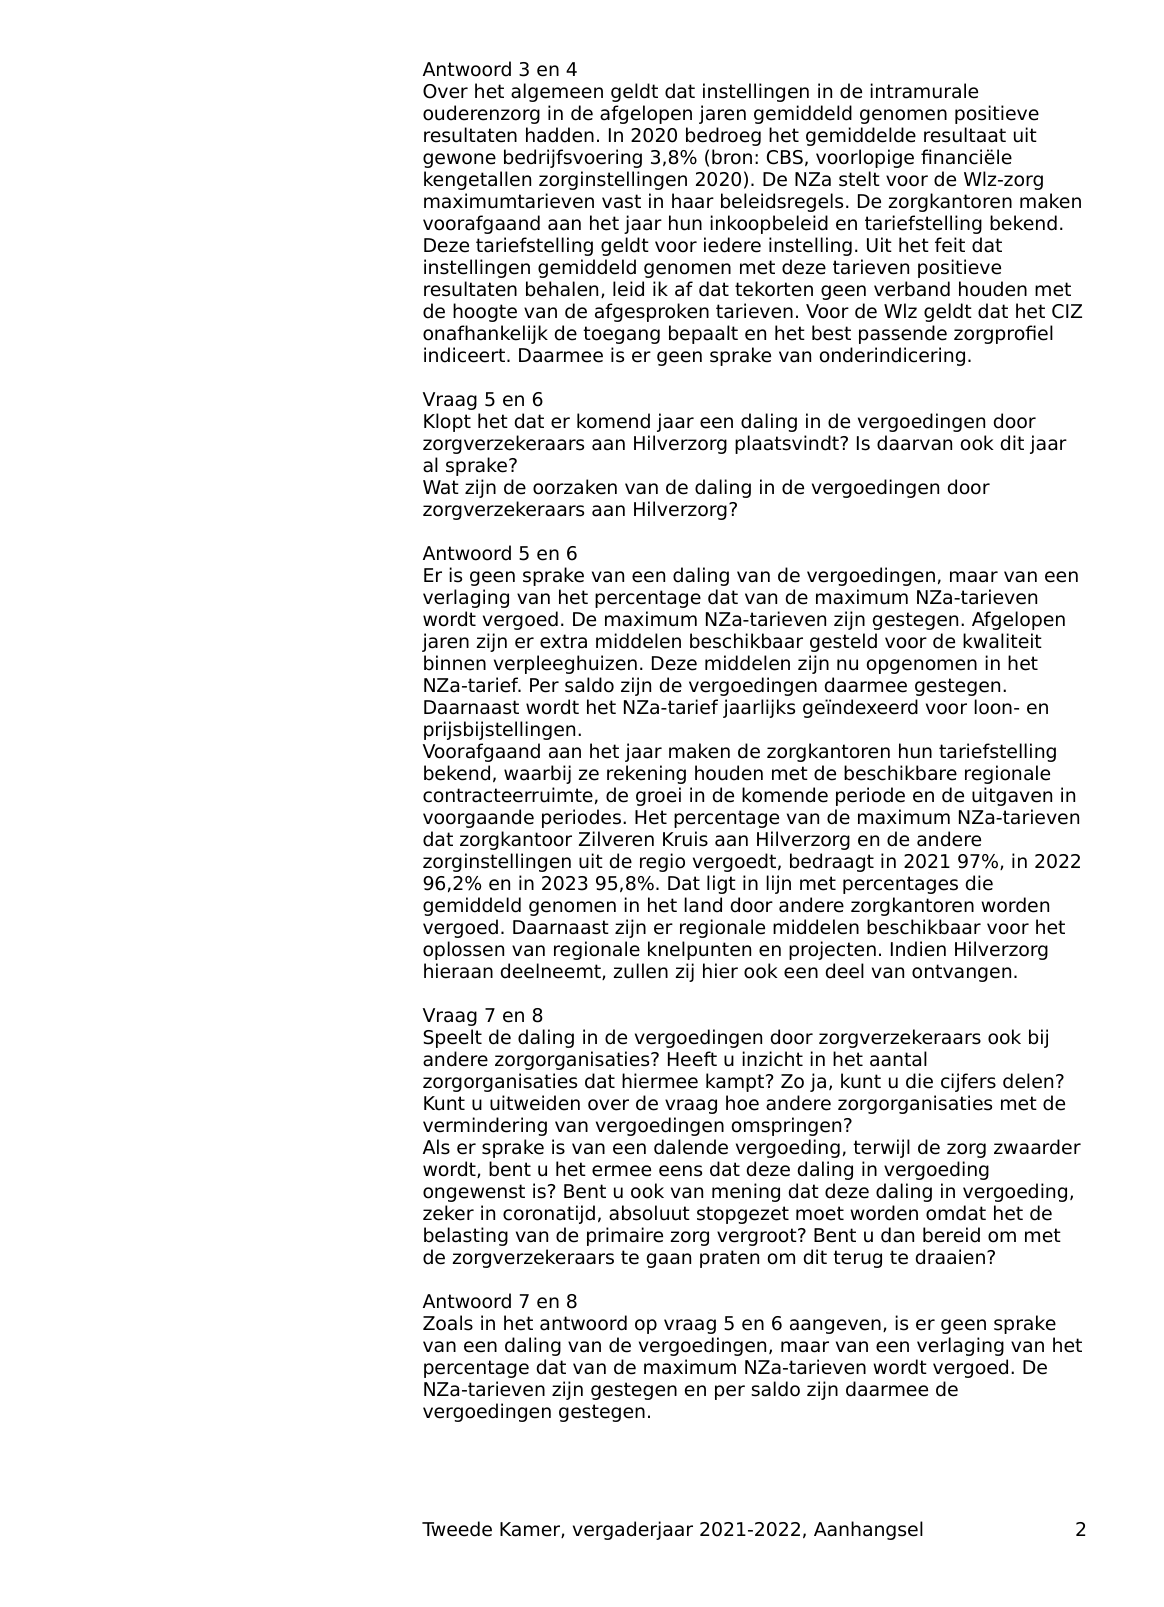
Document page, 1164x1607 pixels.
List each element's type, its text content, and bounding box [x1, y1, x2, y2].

text Over het algemeen geldt dat instellingen in de intramurale ouderenzorg in de afgelopen jaren gemiddeld genomen positieve resultaten hadden. In 2020 bedroeg het gemiddelde resultaat uit gewone bedrijfsvoering 3,8% (bron: CBS, voorlopige financiële kengetallen zorginstellingen 2020). De NZa stelt voor de Wlz-zorg maximumtarieven vast in haar beleidsregels. De zorgkantoren maken voorafgaand aan het jaar hun inkoopbeleid en tariefstelling bekend. Deze tariefstelling geldt voor iedere instelling. Uit het feit dat instellingen gemiddeld genomen met deze tarieven positieve resultaten behalen, leid ik af dat tekorten geen verband houden met de hoogte van de afgesproken tarieven. Voor de Wlz geldt dat het CIZ onafhankelijk de toegang bepaalt en het best passende zorgprofiel indiceert. Daarmee is er geen sprake van onderindicering. [422, 81, 1087, 367]
text Zoals in het antwoord op vraag 5 en 6 aangeven, is er geen sprake van een daling van de vergoedingen, maar van een verlaging van het percentage dat van de maximum NZa-tarieven wordt vergoed. De NZa-tarieven zijn gestegen en per saldo zijn daarmee de vergoedingen gestegen. [422, 1313, 1087, 1423]
text Vraag 5 en 6 [422, 389, 1087, 411]
text Wat zijn de oorzaken van de daling in de vergoedingen door zorgverzekeraars aan Hilverzorg? [422, 477, 1087, 521]
text Als er sprake is van een dalende vergoeding, terwijl de zorg zwaarder wordt, bent u het ermee eens dat deze daling in vergoeding ongewenst is? Bent u ook van mening dat deze daling in vergoeding, zeker in coronatijd, absoluut stopgezet moet worden omdat het de belasting van de primaire zorg vergroot? Bent u dan bereid om met de zorgverzekeraars te gaan praten om dit terug te draaien? [422, 1137, 1087, 1268]
text Antwoord 5 en 6 [422, 543, 1087, 565]
text Speelt de daling in de vergoedingen door zorgverzekeraars ook bij andere zorgorganisaties? Heeft u inzicht in het aantal zorgorganisaties dat hiermee kampt? Zo ja, kunt u die cijfers delen? Kunt u uitweiden over de vraag hoe andere zorgorganisaties met de vermindering van vergoedingen omspringen? [422, 1027, 1087, 1137]
text Er is geen sprake van een daling van de vergoedingen, maar van een verlaging van het percentage dat van de maximum NZa-tarieven wordt vergoed. De maximum NZa-tarieven zijn gestegen. Afgelopen jaren zijn er extra middelen beschikbaar gesteld voor de kwaliteit binnen verpleeghuizen. Deze middelen zijn nu opgenomen in het NZa-tarief. Per saldo zijn de vergoedingen daarmee gestegen. Daarnaast wordt het NZa-tarief jaarlijks geïndexeerd voor loon- en prijsbijstellingen. [422, 565, 1087, 741]
text Klopt het dat er komend jaar een daling in de vergoedingen door zorgverzekeraars aan Hilverzorg plaatsvindt? Is daarvan ook dit jaar al sprake? [422, 411, 1087, 477]
text Antwoord 7 en 8 [422, 1291, 1087, 1313]
text Voorafgaand aan het jaar maken de zorgkantoren hun tariefstelling bekend, waarbij ze rekening houden met de beschikbare regionale contracteerruimte, de groei in de komende periode en de uitgaven in voorgaande periodes. Het percentage van de maximum NZa-tarieven dat zorgkantoor Zilveren Kruis aan Hilverzorg en de andere zorginstellingen uit de regio vergoedt, bedraagt in 2021 97%, in 2022 96,2% en in 2023 95,8%. Dat ligt in lijn met percentages die gemiddeld genomen in het land door andere zorgkantoren worden vergoed. Daarnaast zijn er regionale middelen beschikbaar voor het oplossen van regionale knelpunten en projecten. Indien Hilverzorg hieraan deelneemt, zullen zij hier ook een deel van ontvangen. [422, 741, 1087, 983]
text Vraag 7 en 8 [422, 1005, 1087, 1027]
text Antwoord 3 en 4 [422, 59, 1087, 81]
